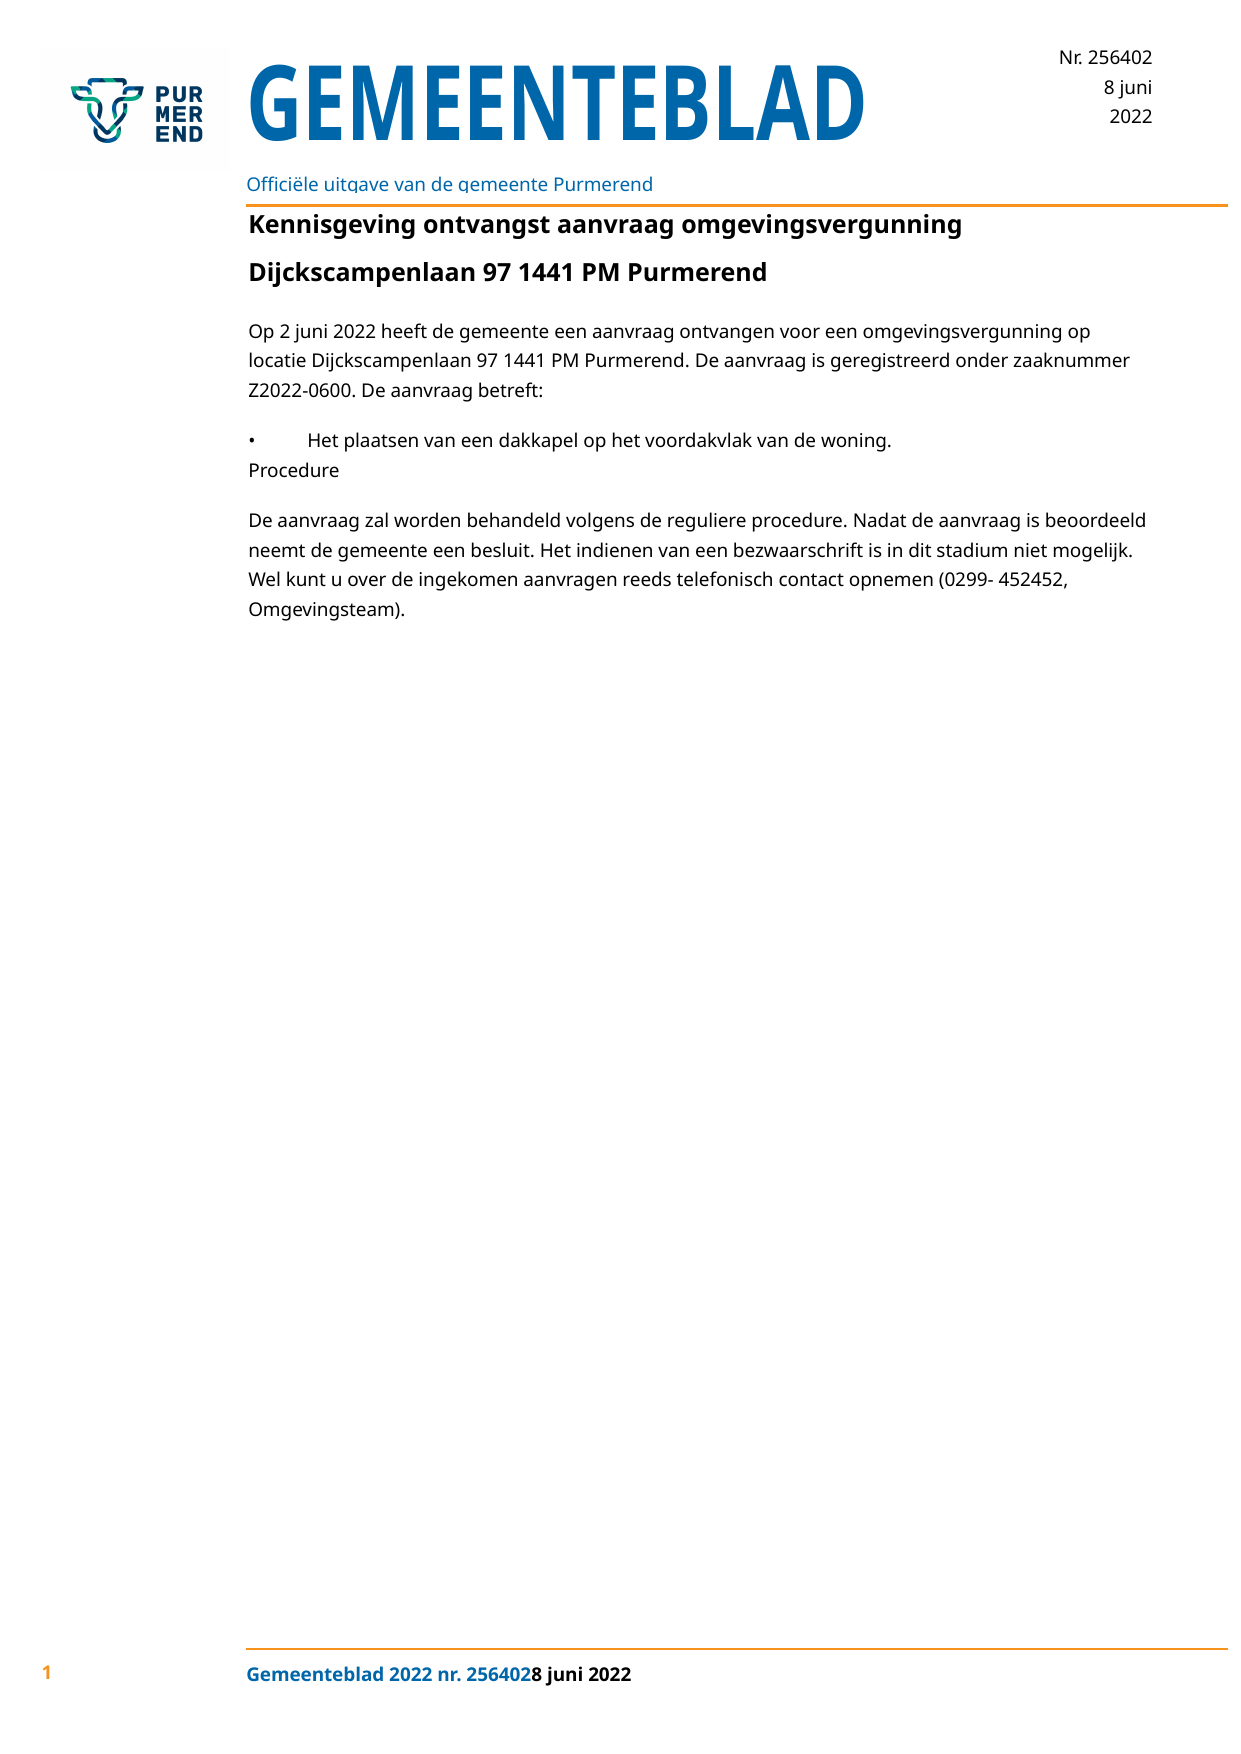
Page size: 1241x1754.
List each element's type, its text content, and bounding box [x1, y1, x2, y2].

text Kennisgeving ontvangst aanvraag omgevingsvergunning Dijckscampenlaan 97 1441 PM Purmerend [248, 207, 1152, 288]
list Het plaatsen van een dakkapel op het voordakvlak van de woning. [248, 427, 1152, 453]
text De aanvraag zal worden behandeld volgens de reguliere procedure. Nadat de aanvraag is beoordeeld neemt de gemeente een besluit. Het indienen van een bezwaarschrift is in dit stadium niet mogelijk. Wel kunt u over de ingekomen aanvragen reeds telefonisch contact opnemen (0299- 452452, Omgevingsteam). [248, 507, 1152, 622]
picture [41, 47, 231, 172]
text Procedure [248, 457, 1152, 483]
text Op 2 juni 2022 heeft de gemeente een aanvraag ontvangen voor een omgevingsvergunning op locatie Dijckscampenlaan 97 1441 PM Purmerend. De aanvraag is geregistreerd onder zaaknummer Z2022-0600. De aanvraag betreft: [248, 318, 1152, 403]
